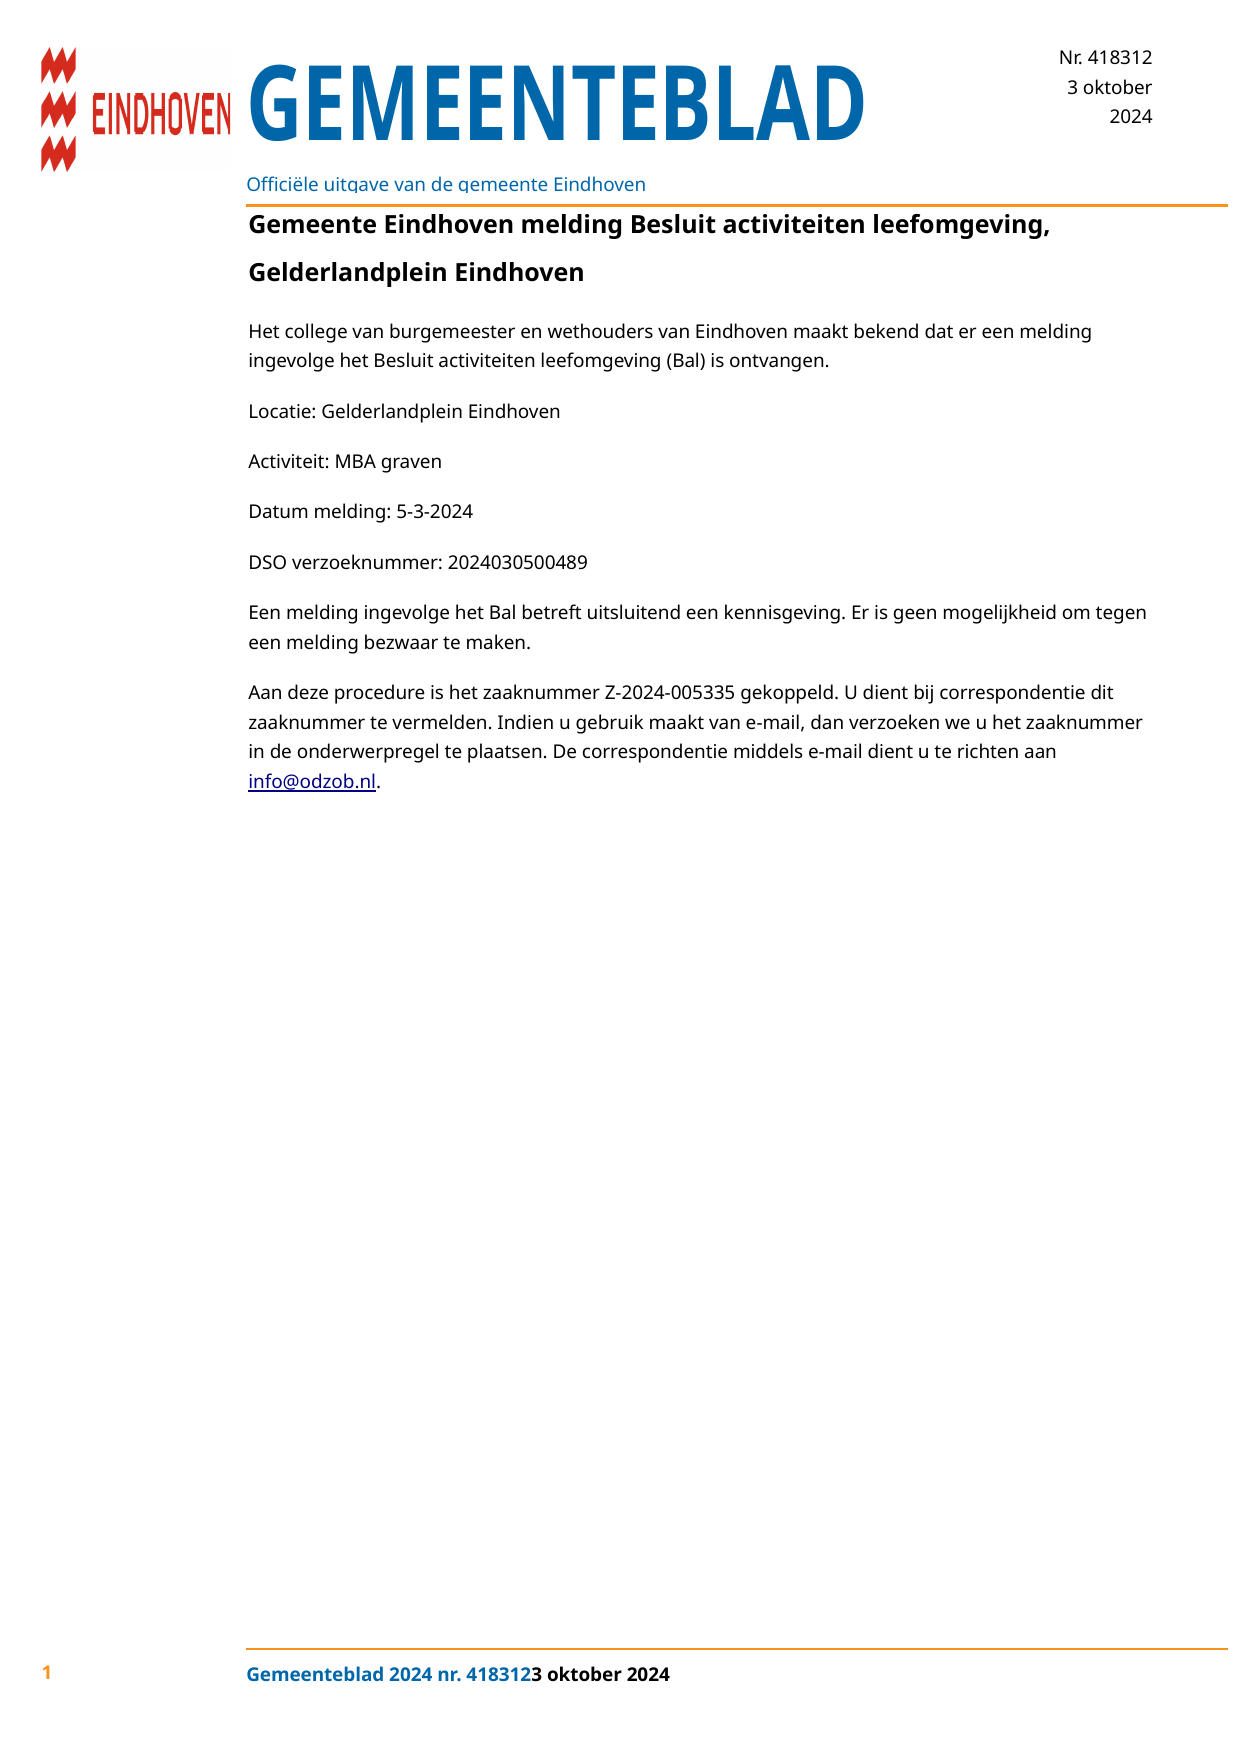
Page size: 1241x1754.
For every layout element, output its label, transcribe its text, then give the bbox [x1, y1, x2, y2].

text Een melding ingevolge het Bal betreft uitsluitend een kennisgeving. Er is geen mogelijkheid om tegen een melding bezwaar te maken. [248, 599, 1152, 655]
text Gemeente Eindhoven melding Besluit activiteiten leefomgeving, Gelderlandplein Eindhoven [248, 207, 1152, 288]
text Aan deze procedure is het zaaknummer Z-2024-005335 gekoppeld. U dient bij correspondentie dit zaaknummer te vermelden. Indien u gebruik maakt van e-mail, dan verzoeken we u het zaaknummer in de onderwerpregel te plaatsen. De correspondentie middels e-mail dient u te richten aan info@odzob.nl. [248, 679, 1152, 794]
picture [41, 47, 231, 172]
text Locatie: Gelderlandplein Eindhoven [248, 398, 1152, 424]
text Activiteit: MBA graven [248, 448, 1152, 474]
text Datum melding: 5-3-2024 [248, 499, 1152, 524]
text Het college van burgemeester en wethouders van Eindhoven maakt bekend dat er een melding ingevolge het Besluit activiteiten leefomgeving (Bal) is ontvangen. [248, 318, 1152, 373]
text DSO verzoeknummer: 2024030500489 [248, 549, 1152, 575]
